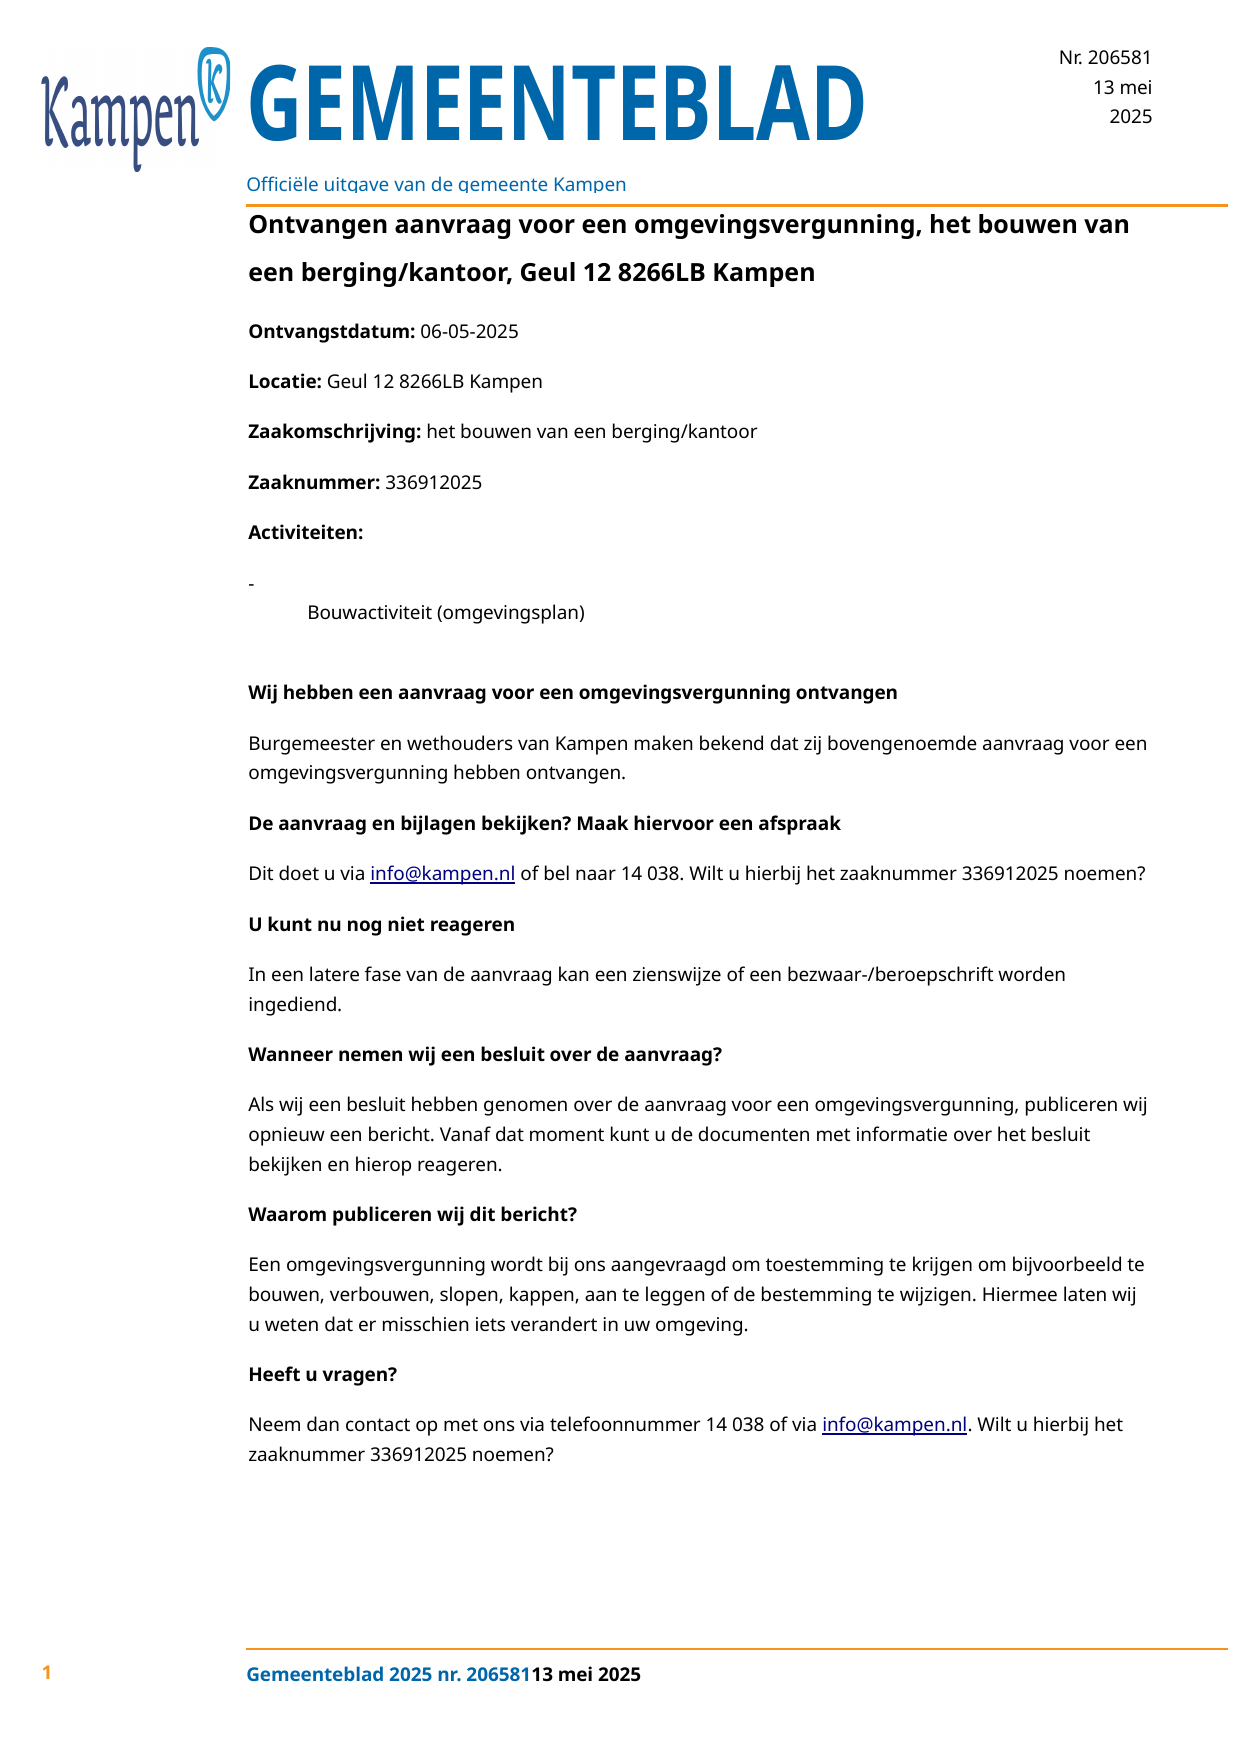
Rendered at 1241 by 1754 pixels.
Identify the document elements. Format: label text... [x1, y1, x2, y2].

text Ontvangstdatum: 06-05-2025 [248, 318, 1152, 344]
text Activiteiten: [248, 519, 1152, 545]
text Wanneer nemen wij een besluit over de aanvraag? [248, 1041, 1152, 1067]
text Waarom publiceren wij dit bericht? [248, 1201, 1152, 1227]
text U kunt nu nog niet reageren [248, 911, 1152, 937]
list Bouwactiviteit (omgevingsplan) [248, 599, 1152, 625]
text Als wij een besluit hebben genomen over de aanvraag voor een omgevingsvergunning, publiceren wij opnieuw een bericht. Vanaf dat moment kunt u de documenten met informatie over het besluit bekijken en hierop reageren. [248, 1092, 1152, 1177]
text Heeft u vragen? [248, 1361, 1152, 1387]
text Zaaknummer: 336912025 [248, 469, 1152, 495]
text Locatie: Geul 12 8266LB Kampen [248, 368, 1152, 394]
text In een latere fase van de aanvraag kan een zienswijze of een bezwaar-/beroepschrift worden ingediend. [248, 961, 1152, 1017]
text Ontvangen aanvraag voor een omgevingsvergunning, het bouwen van een berging/kantoor, Geul 12 8266LB Kampen [248, 207, 1152, 288]
text Neem dan contact op met ons via telefoonnummer 14 038 of via info@kampen.nl. Wilt u hierbij het zaaknummer 336912025 noemen? [248, 1412, 1152, 1467]
text Burgemeester en wethouders van Kampen maken bekend dat zij bovengenoemde aanvraag voor een omgevingsvergunning hebben ontvangen. [248, 730, 1152, 785]
text Wij hebben een aanvraag voor een omgevingsvergunning ontvangen [248, 679, 1152, 705]
text Dit doet u via info@kampen.nl of bel naar 14 038. Wilt u hierbij het zaaknummer 336912025 noemen? [248, 860, 1152, 886]
text Zaakomschrijving: het bouwen van een berging/kantoor [248, 419, 1152, 444]
picture [41, 47, 231, 172]
text De aanvraag en bijlagen bekijken? Maak hiervoor een afspraak [248, 810, 1152, 836]
text Een omgevingsvergunning wordt bij ons aangevraagd om toestemming te krijgen om bijvoorbeeld te bouwen, verbouwen, slopen, kappen, aan te leggen of de bestemming te wijzigen. Hiermee laten wij u weten dat er misschien iets verandert in uw omgeving. [248, 1252, 1152, 1337]
